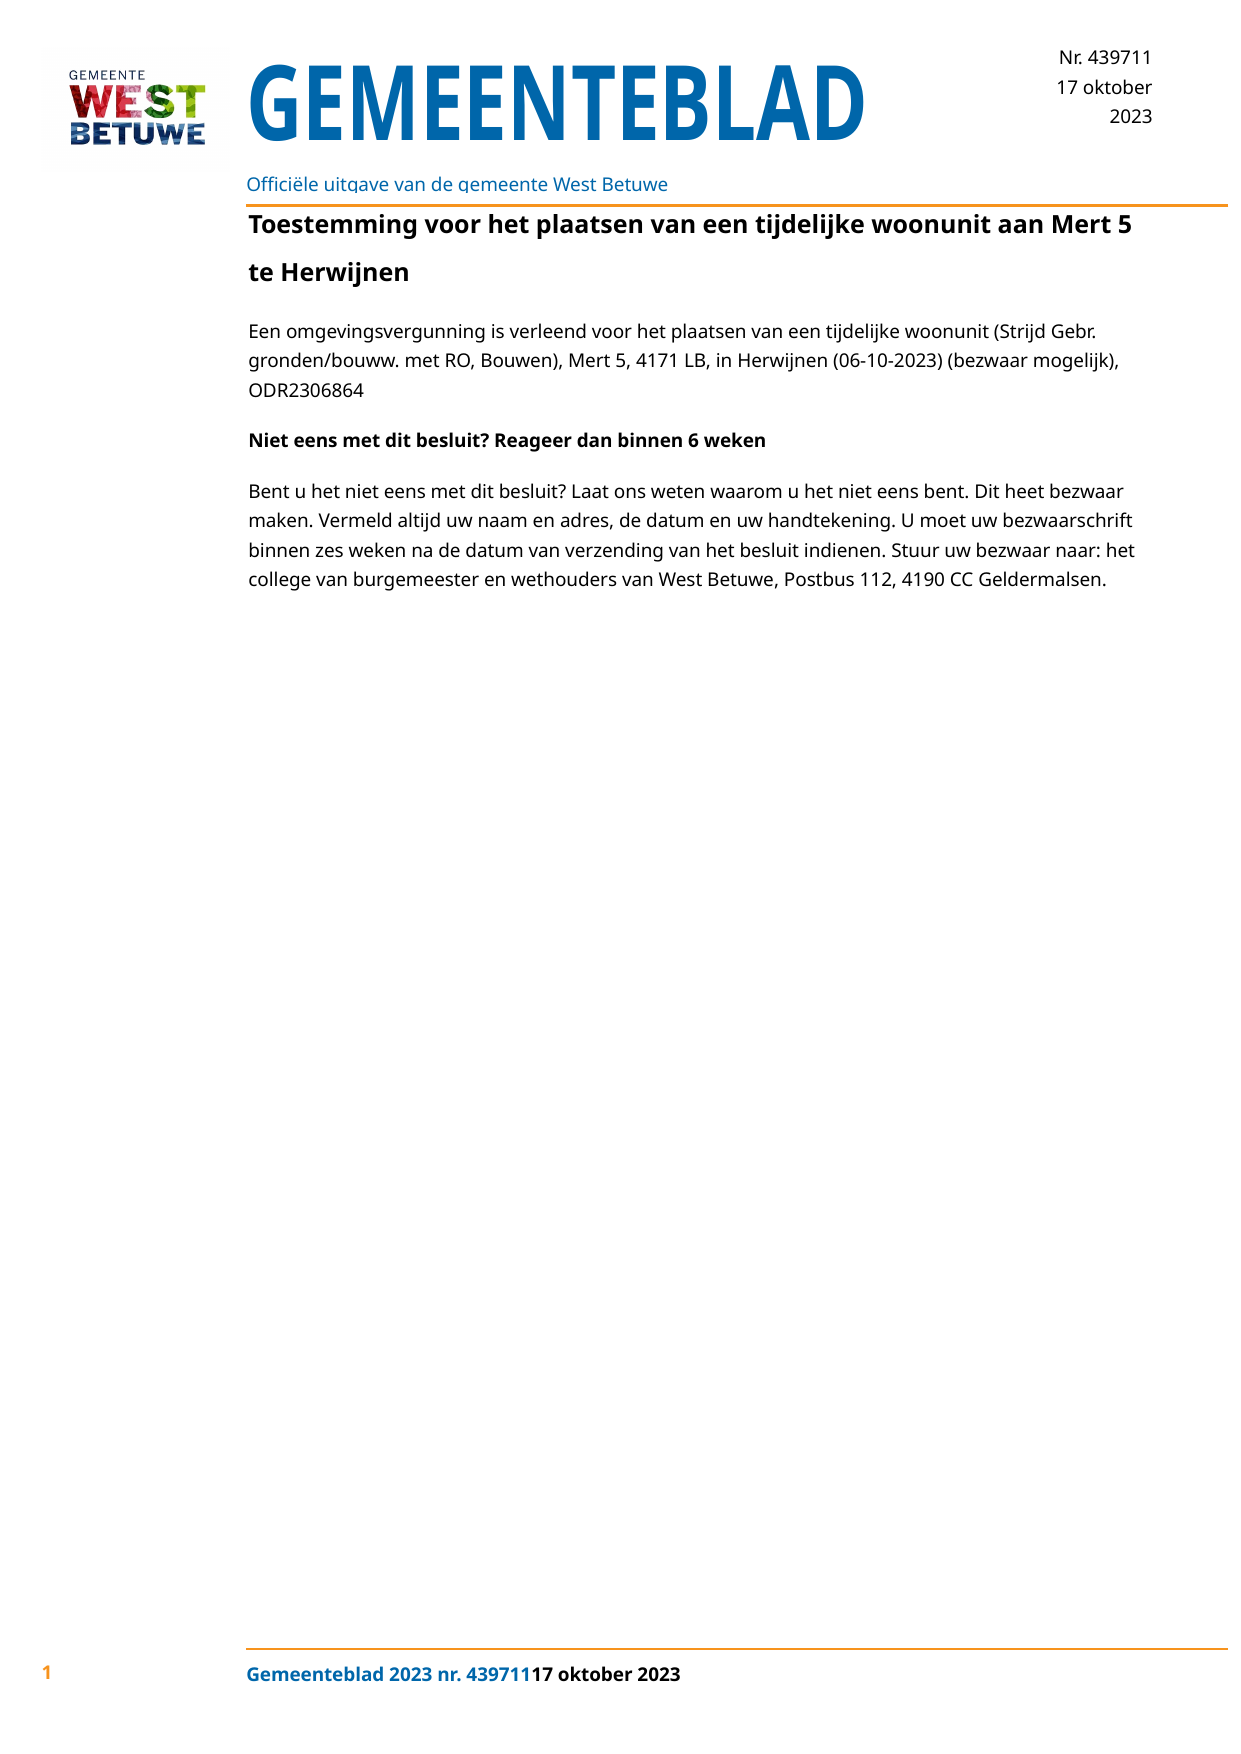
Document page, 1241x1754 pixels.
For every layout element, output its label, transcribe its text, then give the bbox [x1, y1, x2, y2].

text Toestemming voor het plaatsen van een tijdelijke woonunit aan Mert 5 te Herwijnen [248, 207, 1152, 288]
text Niet eens met dit besluit? Reageer dan binnen 6 weken [248, 427, 1152, 453]
text Een omgevingsvergunning is verleend voor het plaatsen van een tijdelijke woonunit (Strijd Gebr. gronden/bouww. met RO, Bouwen), Mert 5, 4171 LB, in Herwijnen (06-10-2023) (bezwaar mogelijk), ODR2306864 [248, 318, 1152, 403]
picture [41, 47, 231, 172]
text Bent u het niet eens met dit besluit? Laat ons weten waarom u het niet eens bent. Dit heet bezwaar maken. Vermeld altijd uw naam en adres, de datum en uw handtekening. U moet uw bezwaarschrift binnen zes weken na de datum van verzending van het besluit indienen. Stuur uw bezwaar naar: het college van burgemeester en wethouders van West Betuwe, Postbus 112, 4190 CC Geldermalsen. [248, 478, 1152, 592]
